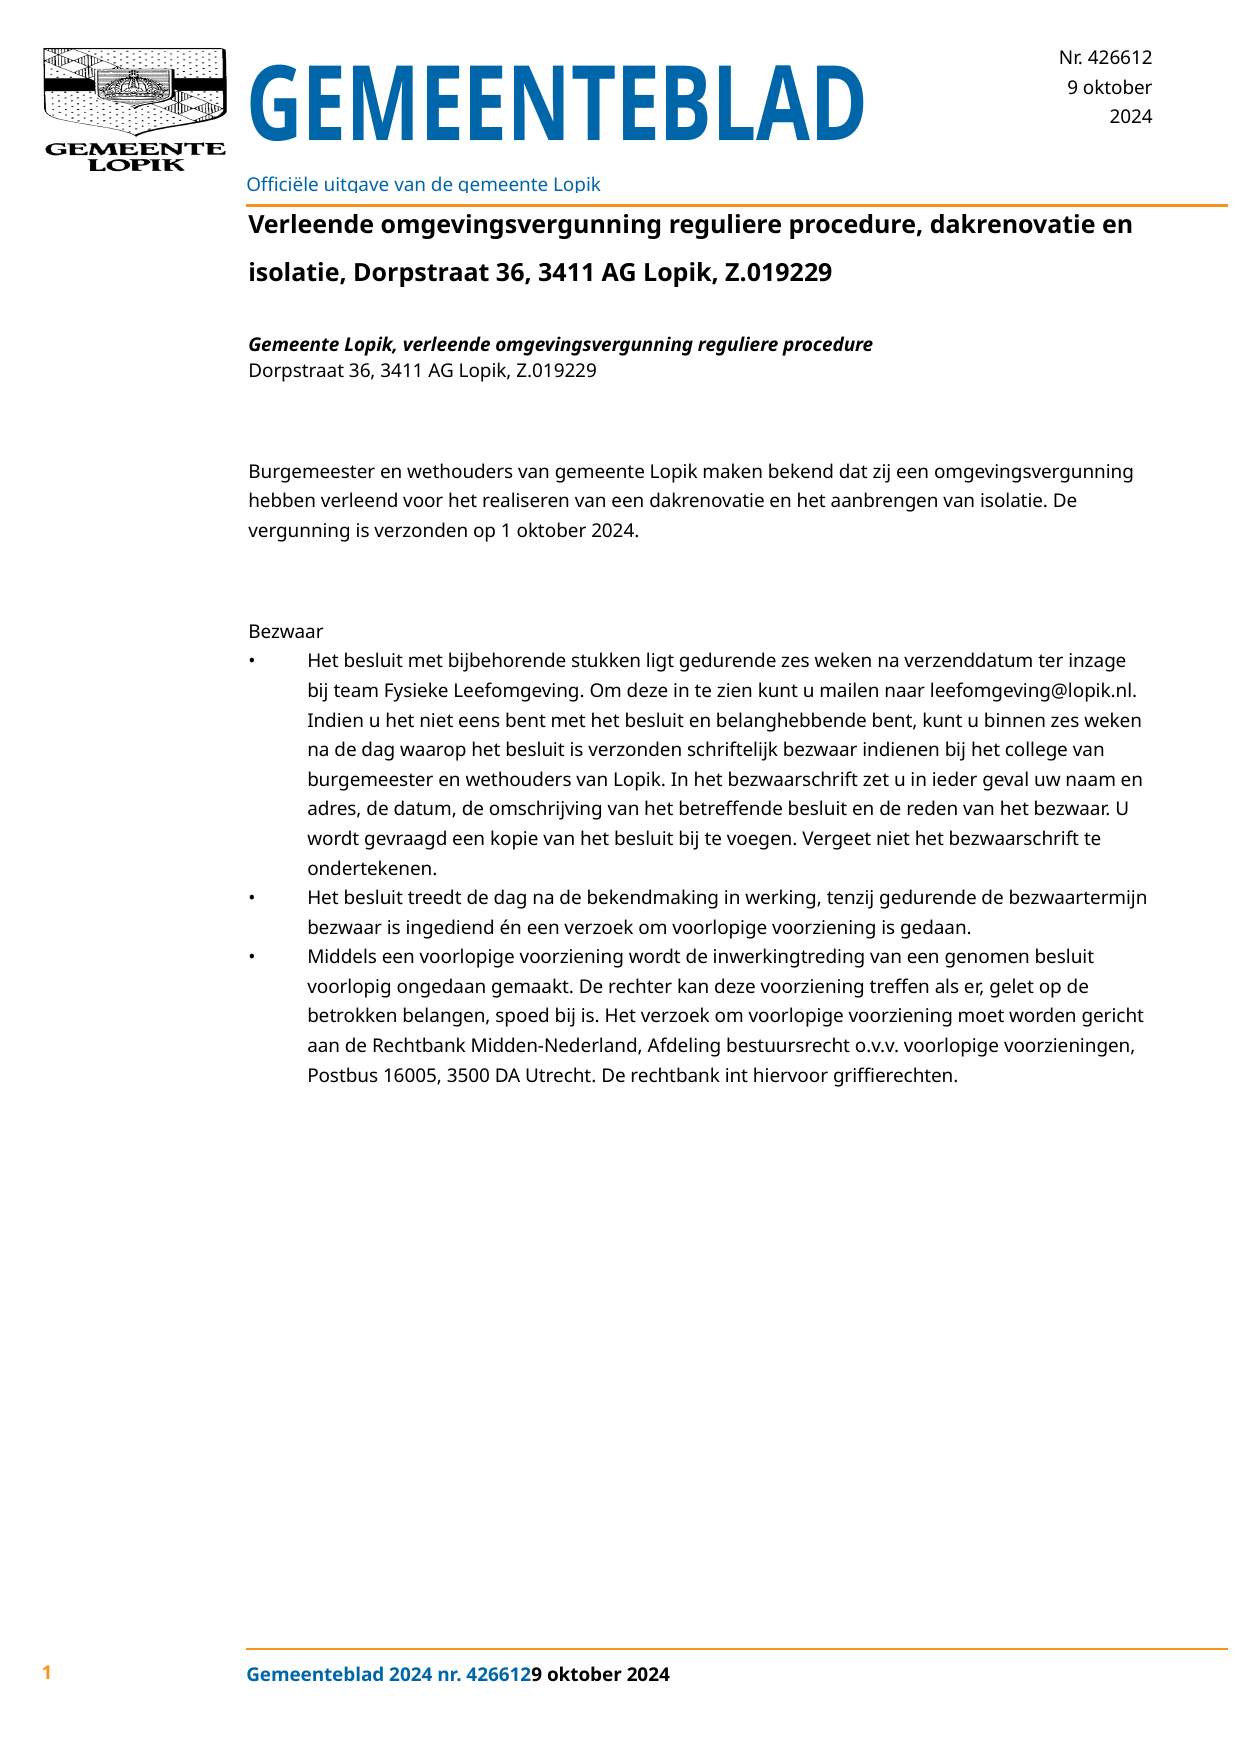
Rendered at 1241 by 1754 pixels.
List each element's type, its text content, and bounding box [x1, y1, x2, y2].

text Verleende omgevingsvergunning reguliere procedure, dakrenovatie en isolatie, Dorpstraat 36, 3411 AG Lopik, Z.019229 [248, 207, 1152, 288]
text Bezwaar [248, 618, 1152, 644]
list Het besluit treedt de dag na de bekendmaking in werking, tenzij gedurende de bezwaartermijn bezwaar is ingediend én een verzoek om voorlopige voorziening is gedaan. [248, 884, 1152, 939]
text Burgemeester en wethouders van gemeente Lopik maken bekend dat zij een omgevingsvergunning hebben verleend voor het realiseren van een dakrenovatie en het aanbrengen van isolatie. De vergunning is verzonden op 1 oktober 2024. [248, 458, 1152, 543]
picture [41, 47, 231, 172]
text Gemeente Lopik, verleende omgevingsvergunning reguliere procedure [248, 331, 1152, 357]
text Dorpstraat 36, 3411 AG Lopik, Z.019229 [248, 357, 1152, 383]
list Middels een voorlopige voorziening wordt de inwerkingtreding van een genomen besluit voorlopig ongedaan gemaakt. De rechter kan deze voorziening treffen als er, gelet op de betrokken belangen, spoed bij is. Het verzoek om voorlopige voorziening moet worden gericht aan de Rechtbank Midden-Nederland, Afdeling bestuursrecht o.v.v. voorlopige voorzieningen, Postbus 16005, 3500 DA Utrecht. De rechtbank int hiervoor griffierechten. [248, 943, 1152, 1087]
list Het besluit met bijbehorende stukken ligt gedurende zes weken na verzenddatum ter inzage bij team Fysieke Leefomgeving. Om deze in te zien kunt u mailen naar leefomgeving@lopik.nl. Indien u het niet eens bent met het besluit en belanghebbende bent, kunt u binnen zes weken na de dag waarop het besluit is verzonden schriftelijk bezwaar indienen bij het college van burgemeester en wethouders van Lopik. In het bezwaarschrift zet u in ieder geval uw naam en adres, de datum, de omschrijving van het betreffende besluit en de reden van het bezwaar. U wordt gevraagd een kopie van het besluit bij te voegen. Vergeet niet het bezwaarschrift te ondertekenen. [248, 648, 1152, 880]
